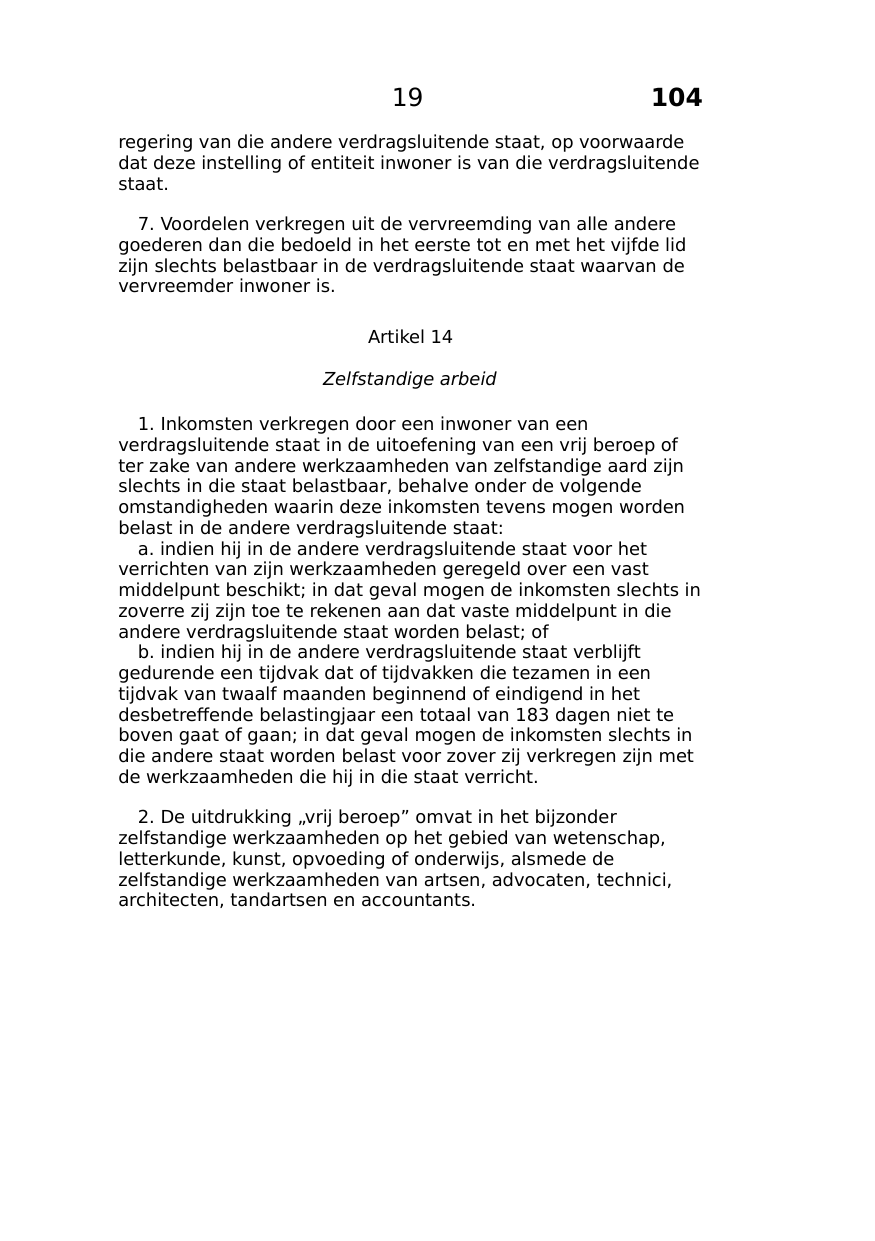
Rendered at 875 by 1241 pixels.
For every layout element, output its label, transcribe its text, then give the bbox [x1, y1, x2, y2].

text 1. Inkomsten verkregen door een inwoner van een verdragsluitende staat in de uitoefening van een vrij beroep of ter zake van andere werkzaamheden van zelfstandige aard zijn slechts in die staat belastbaar, behalve onder de volgende omstandigheden waarin deze inkomsten tevens mogen worden belast in de andere verdragsluitende staat: [118, 414, 703, 538]
text b. indien hij in de andere verdragsluitende staat verblijft gedurende een tijdvak dat of tijdvakken die tezamen in een tijdvak van twaalf maanden beginnend of eindigend in het desbetreffende belastingjaar een totaal van 183 dagen niet te boven gaat of gaan; in dat geval mogen de inkomsten slechts in die andere staat worden belast voor zover zij verkregen zijn met de werkzaamheden die hij in die staat verricht. [118, 642, 703, 787]
text 7. Voordelen verkregen uit de vervreemding van alle andere goederen dan die bedoeld in het eerste tot en met het vijfde lid zijn slechts belastbaar in de verdragsluitende staat waarvan de vervreemder inwoner is. [118, 214, 703, 297]
subtitle Artikel 14 Zelfstandige arbeid [118, 327, 703, 389]
text 2. De uitdrukking „vrij beroep” omvat in het bijzonder zelfstandige werkzaamheden op het gebied van wetenschap, letterkunde, kunst, opvoeding of onderwijs, alsmede de zelfstandige werkzaamheden van artsen, advocaten, technici, architecten, tandartsen en accountants. [118, 807, 703, 911]
text regering van die andere verdragsluitende staat, op voorwaarde dat deze instelling of entiteit inwoner is van die verdragsluitende staat. [118, 132, 703, 194]
text a. indien hij in de andere verdragsluitende staat voor het verrichten van zijn werkzaamheden geregeld over een vast middelpunt beschikt; in dat geval mogen de inkomsten slechts in zoverre zij zijn toe te rekenen aan dat vaste middelpunt in die andere verdragsluitende staat worden belast; of [118, 538, 703, 642]
